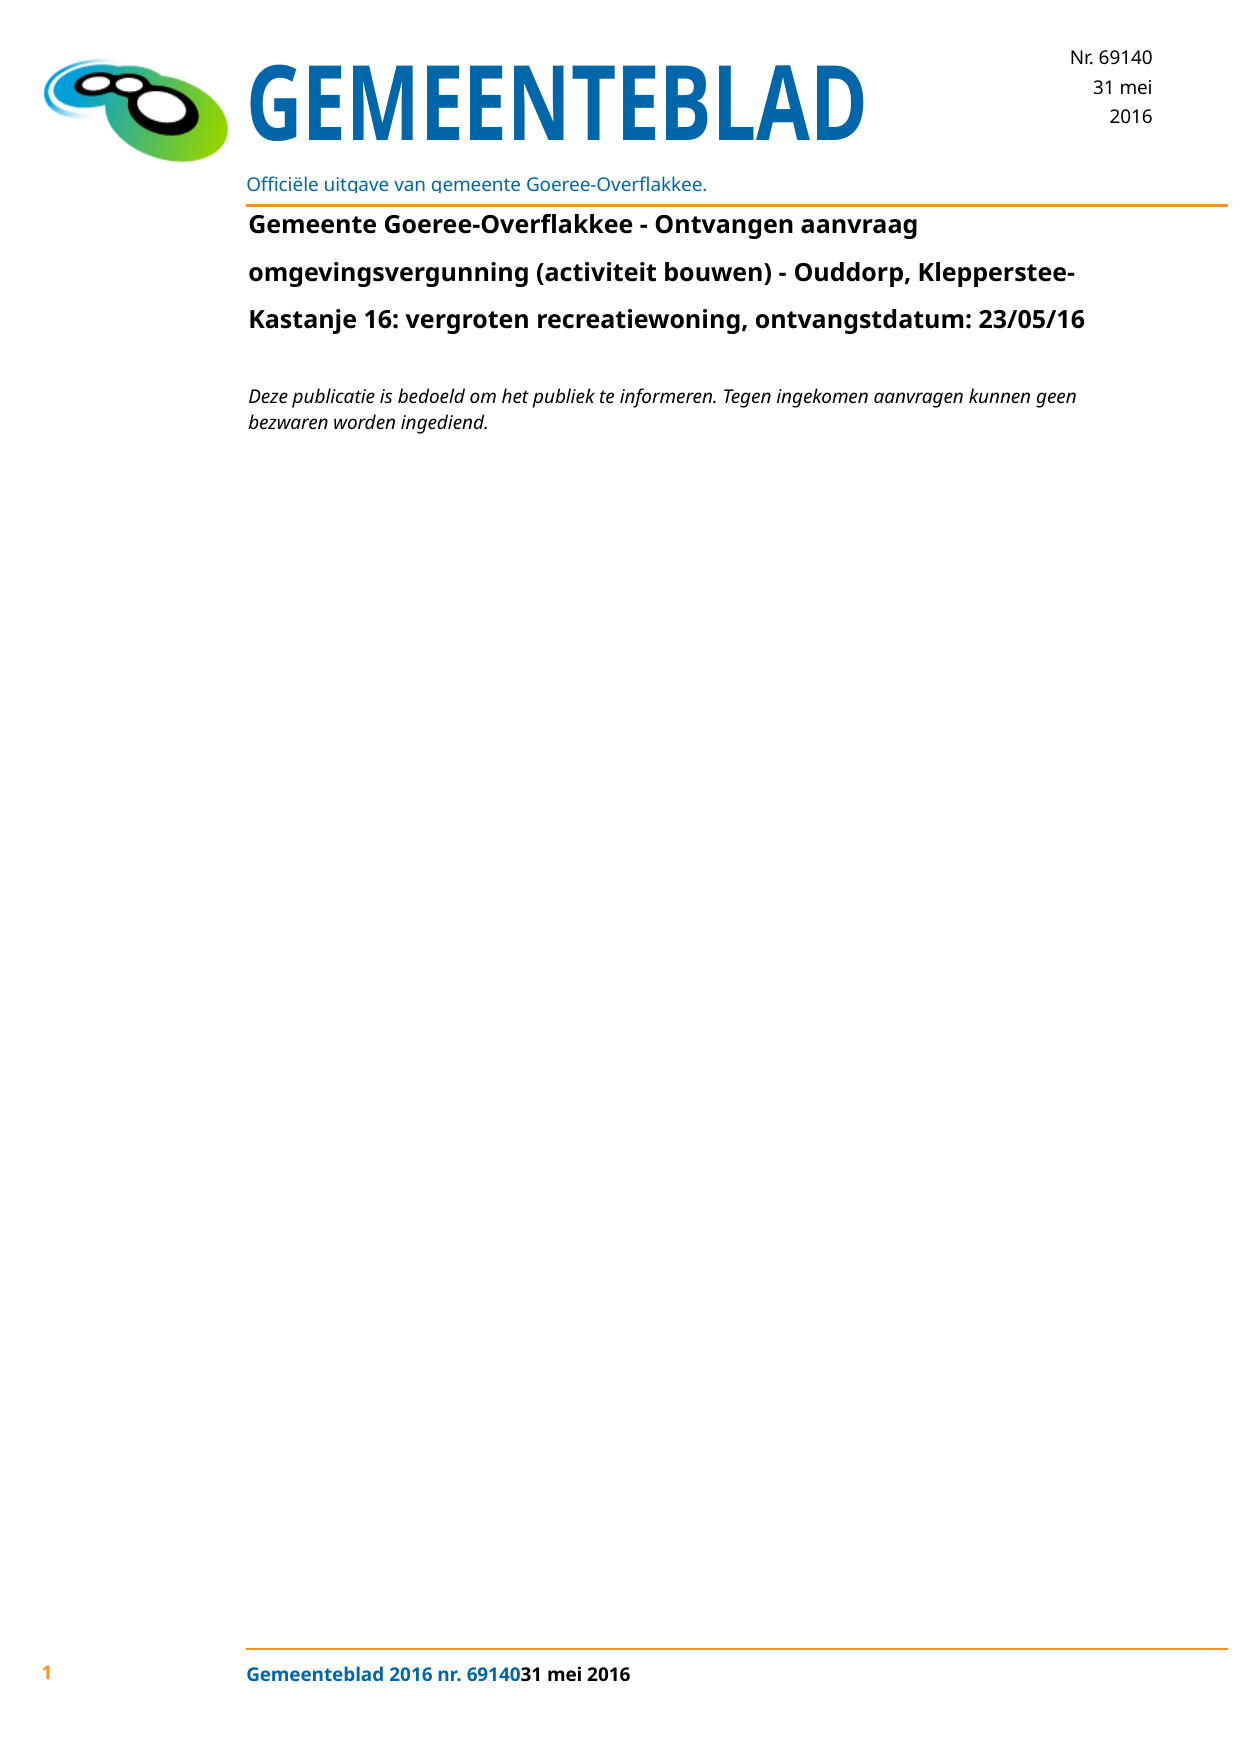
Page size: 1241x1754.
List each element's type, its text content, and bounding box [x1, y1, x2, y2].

picture [41, 47, 231, 172]
text Gemeente Goeree-Overflakkee - Ontvangen aanvraag omgevingsvergunning (activiteit bouwen) - Ouddorp, Klepperstee-Kastanje 16: vergroten recreatiewoning, ontvangstdatum: 23/05/16 [248, 207, 1152, 336]
text Deze publicatie is bedoeld om het publiek te informeren. Tegen ingekomen aanvragen kunnen geen bezwaren worden ingediend. [248, 384, 1152, 435]
